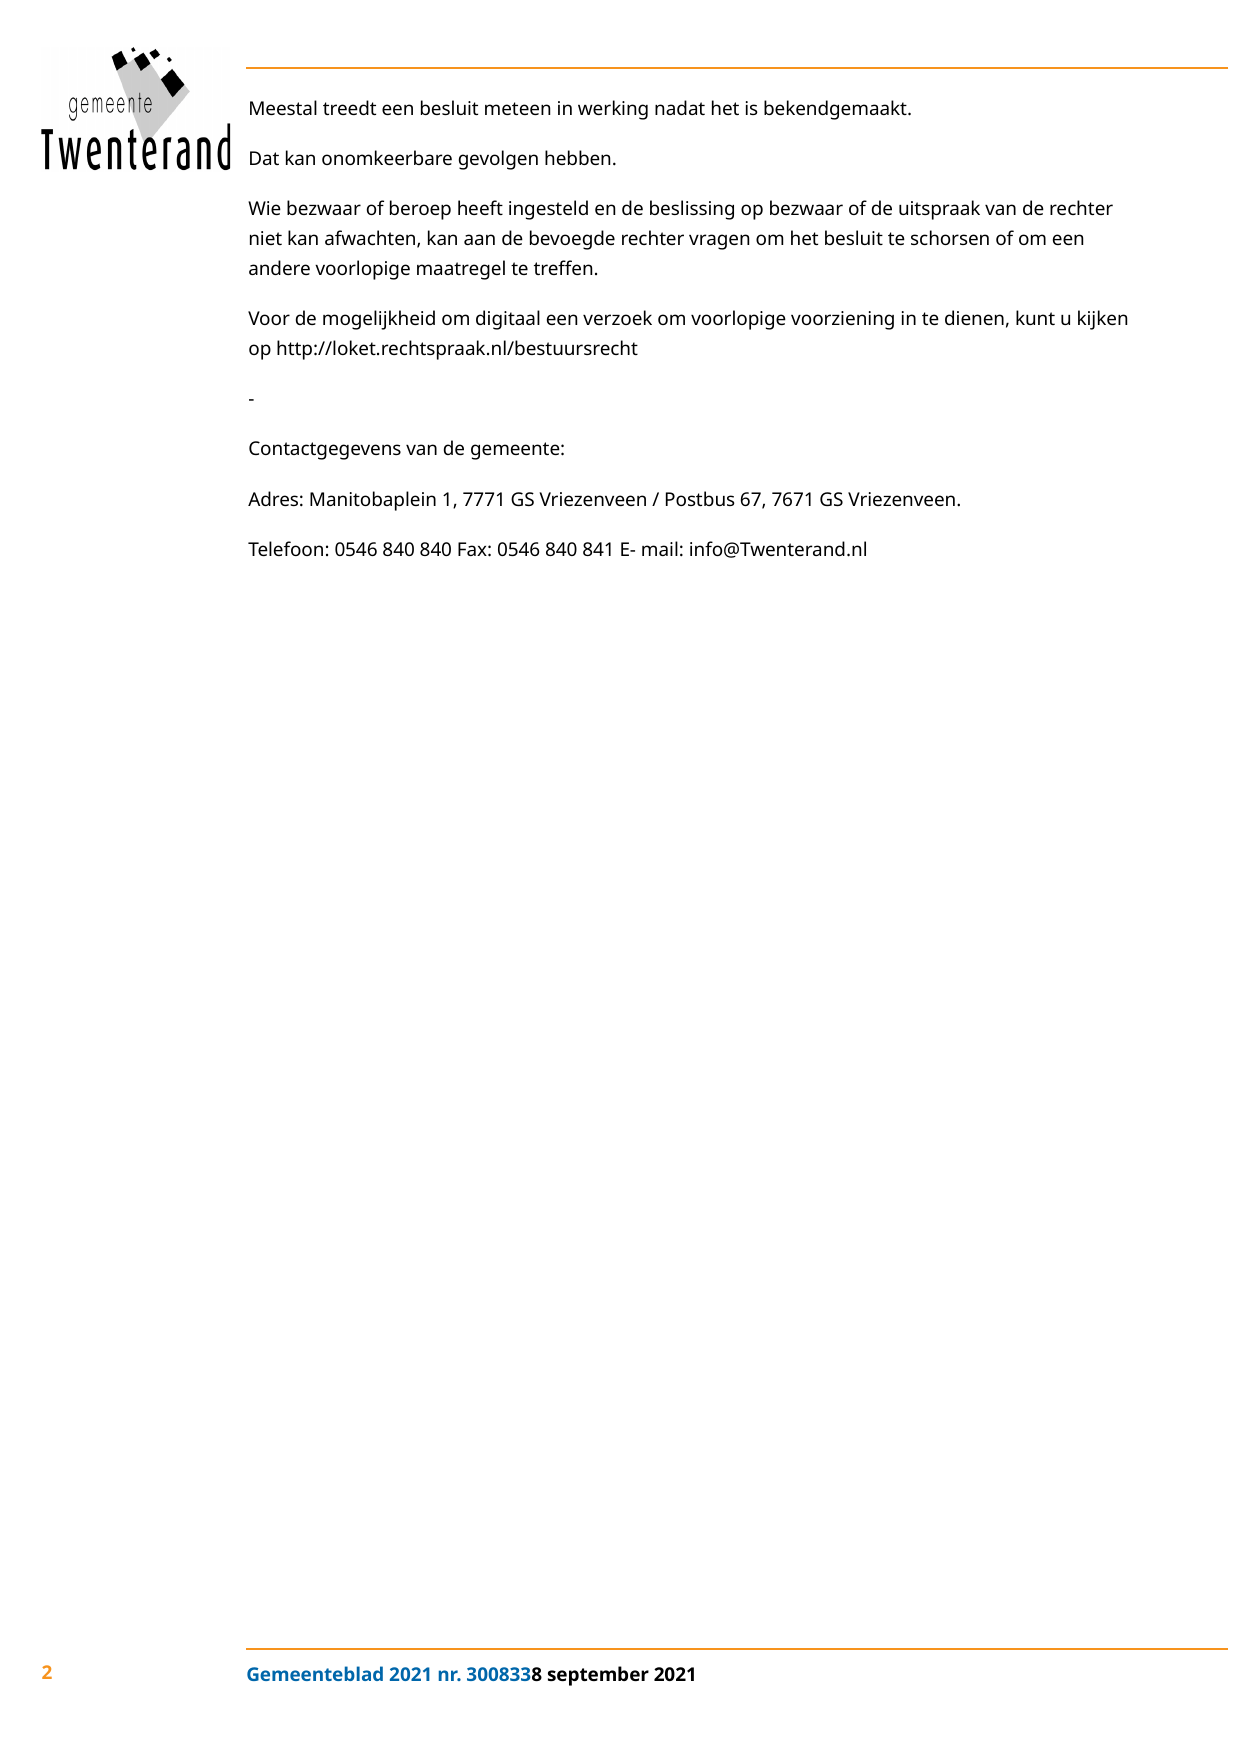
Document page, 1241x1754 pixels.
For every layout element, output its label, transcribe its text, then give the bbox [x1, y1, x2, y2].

picture [41, 47, 231, 172]
text Meestal treedt een besluit meteen in werking nadat het is bekendgemaakt. [248, 95, 1152, 121]
text - [248, 385, 1152, 411]
text Telefoon: 0546 840 840 Fax: 0546 840 841 E- mail: info@Twenterand.nl [248, 536, 1152, 562]
text Dat kan onomkeerbare gevolgen hebben. [248, 145, 1152, 171]
text Contactgegevens van de gemeente: [248, 436, 1152, 461]
text Adres: Manitobaplein 1, 7771 GS Vriezenveen / Postbus 67, 7671 GS Vriezenveen. [248, 486, 1152, 512]
text Voor de mogelijkheid om digitaal een verzoek om voorlopige voorziening in te dienen, kunt u kijken op http://loket.rechtspraak.nl/bestuursrecht [248, 305, 1152, 361]
text Wie bezwaar of beroep heeft ingesteld en de beslissing op bezwaar of de uitspraak van de rechter niet kan afwachten, kan aan de bevoegde rechter vragen om het besluit te schorsen of om een andere voorlopige maatregel te treffen. [248, 196, 1152, 281]
